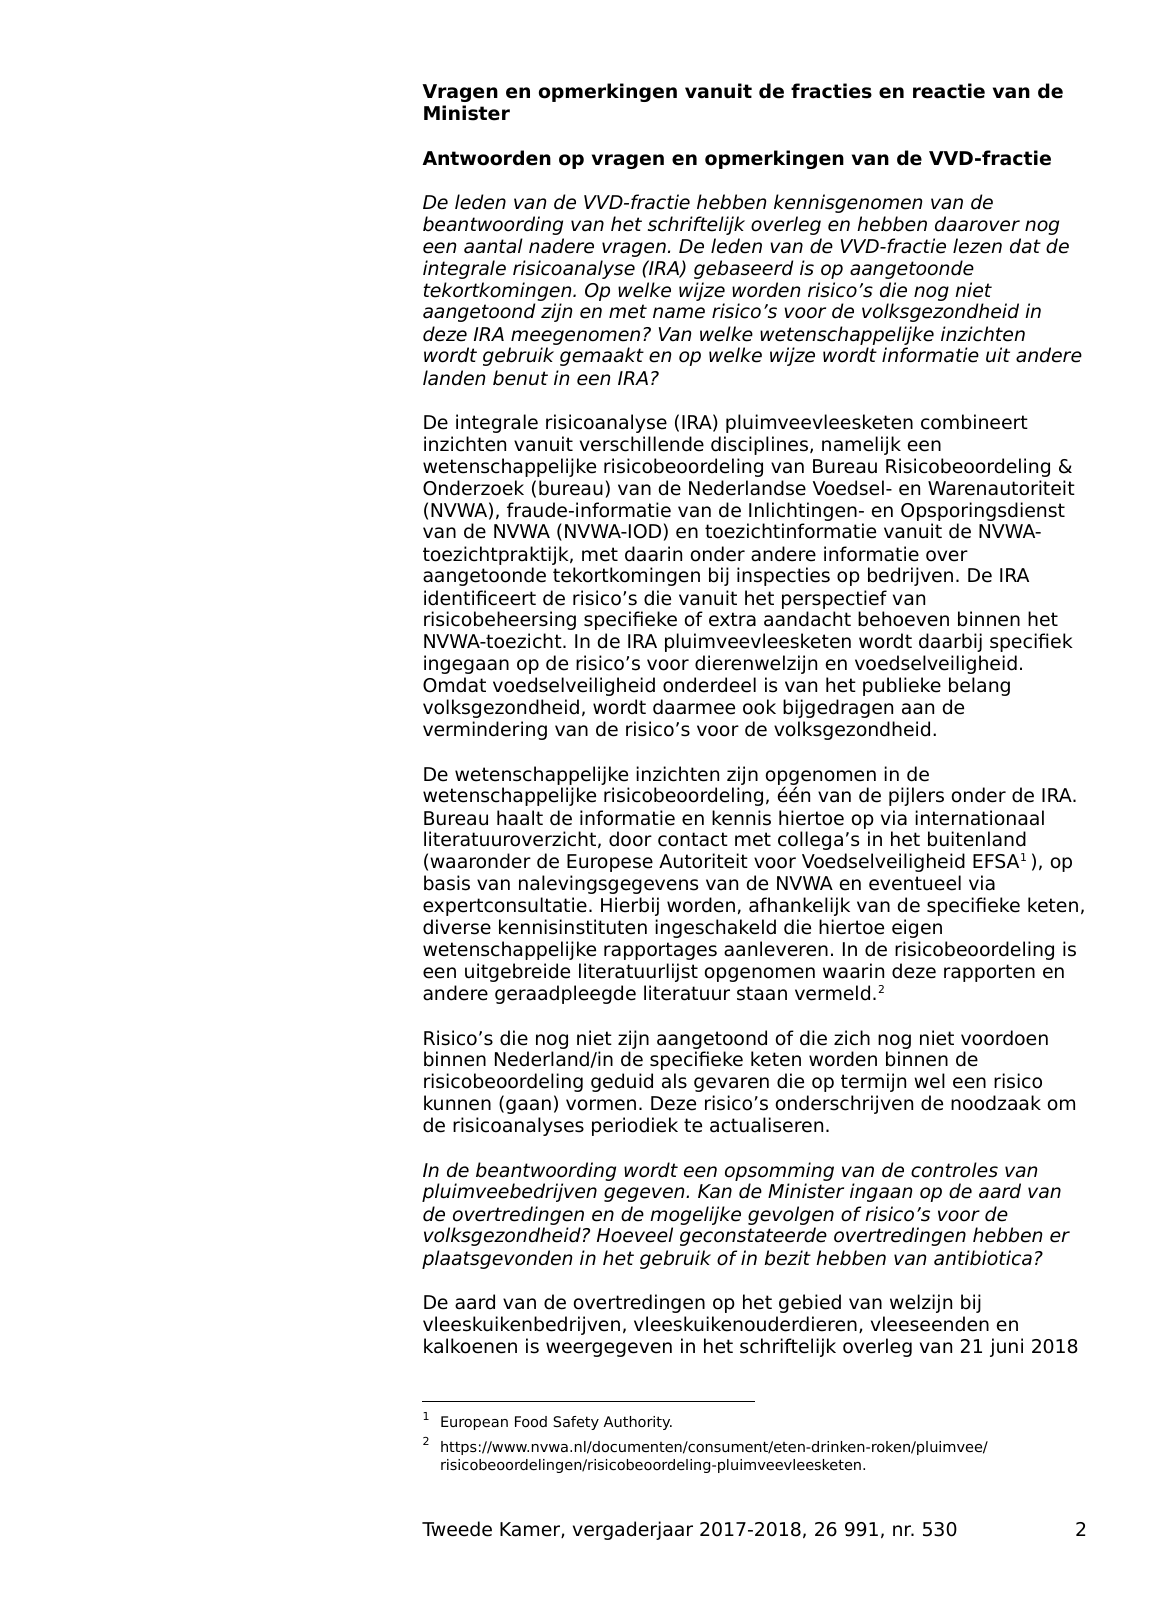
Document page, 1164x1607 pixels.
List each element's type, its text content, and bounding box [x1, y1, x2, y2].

text De leden van de VVD-fractie hebben kennisgenomen van de beantwoording van het schriftelijk overleg en hebben daarover nog een aantal nadere vragen. De leden van de VVD-fractie lezen dat de integrale risicoanalyse (IRA) gebaseerd is op aangetoonde tekortkomingen. Op welke wijze worden risico’s die nog niet aangetoond zijn en met name risico’s voor de volksgezondheid in deze IRA meegenomen? Van welke wetenschappelijke inzichten wordt gebruik gemaakt en op welke wijze wordt informatie uit andere landen benut in een IRA? [422, 192, 1087, 389]
text De wetenschappelijke inzichten zijn opgenomen in de wetenschappelijke risicobeoordeling, één van de pijlers onder de IRA. Bureau haalt de informatie en kennis hiertoe op via internationaal literatuuroverzicht, door contact met collega’s in het buitenland (waaronder de Europese Autoriteit voor Voedselveiligheid EFSA), op basis van nalevingsgegevens van de NVWA en eventueel via expertconsultatie. Hierbij worden, afhankelijk van de specifieke keten, diverse kennisinstituten ingeschakeld die hiertoe eigen wetenschappelijke rapportages aanleveren. In de risicobeoordeling is een uitgebreide literatuurlijst opgenomen waarin deze rapporten en andere geraadpleegde literatuur staan vermeld. [422, 763, 1087, 1005]
text In de beantwoording wordt een opsomming van de controles van pluimveebedrijven gegeven. Kan de Minister ingaan op de aard van de overtredingen en de mogelijke gevolgen of risico’s voor de volksgezondheid? Hoeveel geconstateerde overtredingen hebben er plaatsgevonden in het gebruik of in bezit hebben van antibiotica? [422, 1159, 1087, 1269]
text European Food Safety Authority. [422, 1410, 1087, 1432]
text De aard van de overtredingen op het gebied van welzijn bij vleeskuikenbedrijven, vleeskuikenouderdieren, vleeseenden en kalkoenen is weergegeven in het schriftelijk overleg van 21 juni 2018 [422, 1292, 1087, 1357]
text https://www.nvwa.nl/documenten/consument/eten-drinken-roken/pluimvee/risicobeoordelingen/risicobeoordeling-pluimveevleesketen. [422, 1435, 1087, 1474]
text Risico’s die nog niet zijn aangetoond of die zich nog niet voordoen binnen Nederland/in de specifieke keten worden binnen de risicobeoordeling geduid als gevaren die op termijn wel een risico kunnen (gaan) vormen. Deze risico’s onderschrijven de noodzaak om de risicoanalyses periodiek te actualiseren. [422, 1027, 1087, 1137]
subtitle Vragen en opmerkingen vanuit de fracties en reactie van de Minister [422, 81, 1087, 125]
text De integrale risicoanalyse (IRA) pluimveevleesketen combineert inzichten vanuit verschillende disciplines, namelijk een wetenschappelijke risicobeoordeling van Bureau Risicobeoordeling & Onderzoek (bureau) van de Nederlandse Voedsel- en Warenautoriteit (NVWA), fraude-informatie van de Inlichtingen- en Opsporingsdienst van de NVWA (NVWA-IOD) en toezichtinformatie vanuit de NVWA-toezichtpraktijk, met daarin onder andere informatie over aangetoonde tekortkomingen bij inspecties op bedrijven. De IRA identificeert de risico’s die vanuit het perspectief van risicobeheersing specifieke of extra aandacht behoeven binnen het NVWA-toezicht. In de IRA pluimveevleesketen wordt daarbij specifiek ingegaan op de risico’s voor dierenwelzijn en voedselveiligheid. Omdat voedselveiligheid onderdeel is van het publieke belang volksgezondheid, wordt daarmee ook bijgedragen aan de vermindering van de risico’s voor de volksgezondheid. [422, 412, 1087, 741]
subtitle Antwoorden op vragen en opmerkingen van de VVD-fractie [422, 147, 1087, 169]
